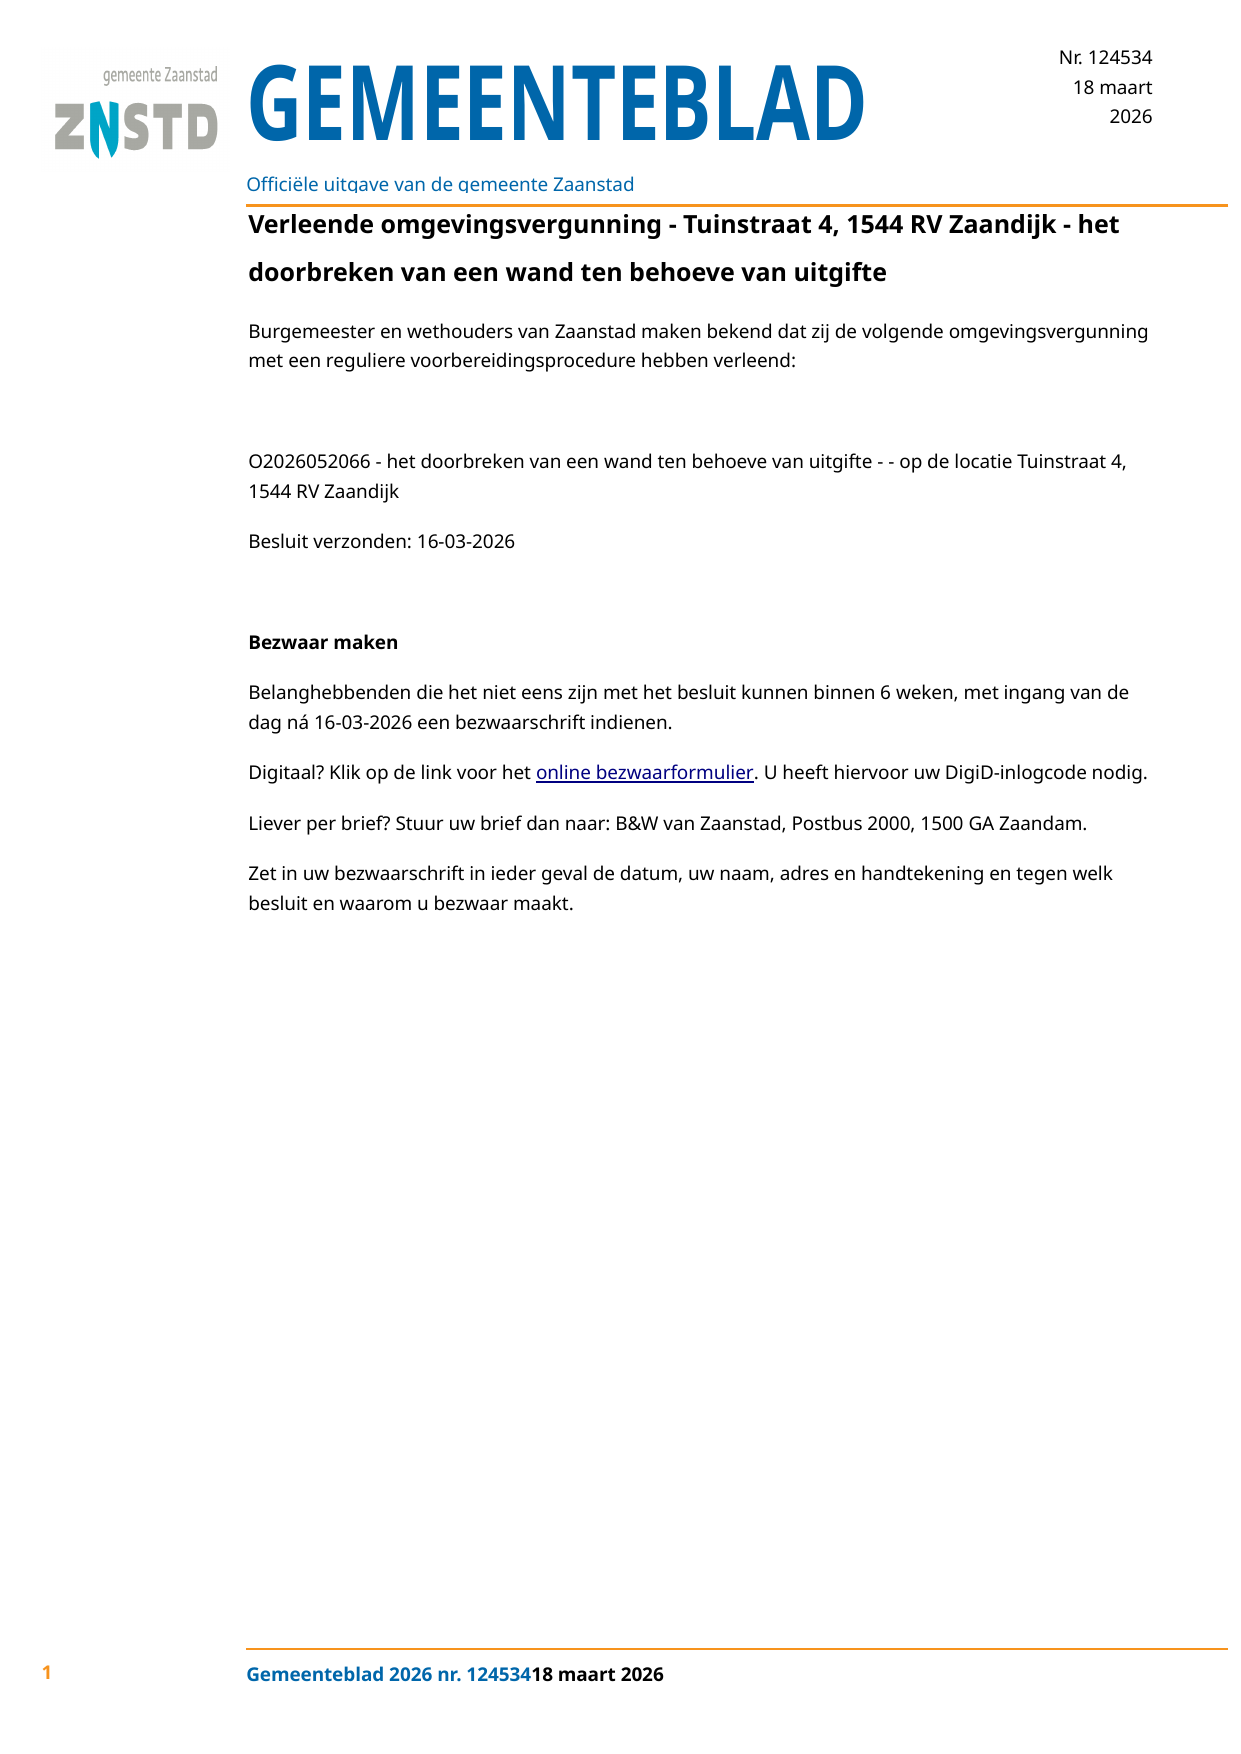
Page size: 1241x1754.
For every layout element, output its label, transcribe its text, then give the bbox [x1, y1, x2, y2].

picture [41, 47, 231, 172]
text Burgemeester en wethouders van Zaanstad maken bekend dat zij de volgende omgevingsvergunning met een reguliere voorbereidingsprocedure hebben verleend: [248, 318, 1152, 373]
text Digitaal? Klik op de link voor het online bezwaarformulier. U heeft hiervoor uw DigiD-inlogcode nodig. [248, 759, 1152, 785]
text Besluit verzonden: 16-03-2026 [248, 528, 1152, 554]
text Zet in uw bezwaarschrift in ieder geval de datum, uw naam, adres en handtekening en tegen welk besluit en waarom u bezwaar maakt. [248, 860, 1152, 916]
text Belanghebbenden die het niet eens zijn met het besluit kunnen binnen 6 weken, met ingang van de dag ná 16-03-2026 een bezwaarschrift indienen. [248, 679, 1152, 735]
text O2026052066 - het doorbreken van een wand ten behoeve van uitgifte - - op de locatie Tuinstraat 4, 1544 RV Zaandijk [248, 448, 1152, 504]
text Liever per brief? Stuur uw brief dan naar: B&W van Zaanstad, Postbus 2000, 1500 GA Zaandam. [248, 810, 1152, 836]
text Verleende omgevingsvergunning - Tuinstraat 4, 1544 RV Zaandijk - het doorbreken van een wand ten behoeve van uitgifte [248, 207, 1152, 288]
text Bezwaar maken [248, 629, 1152, 655]
